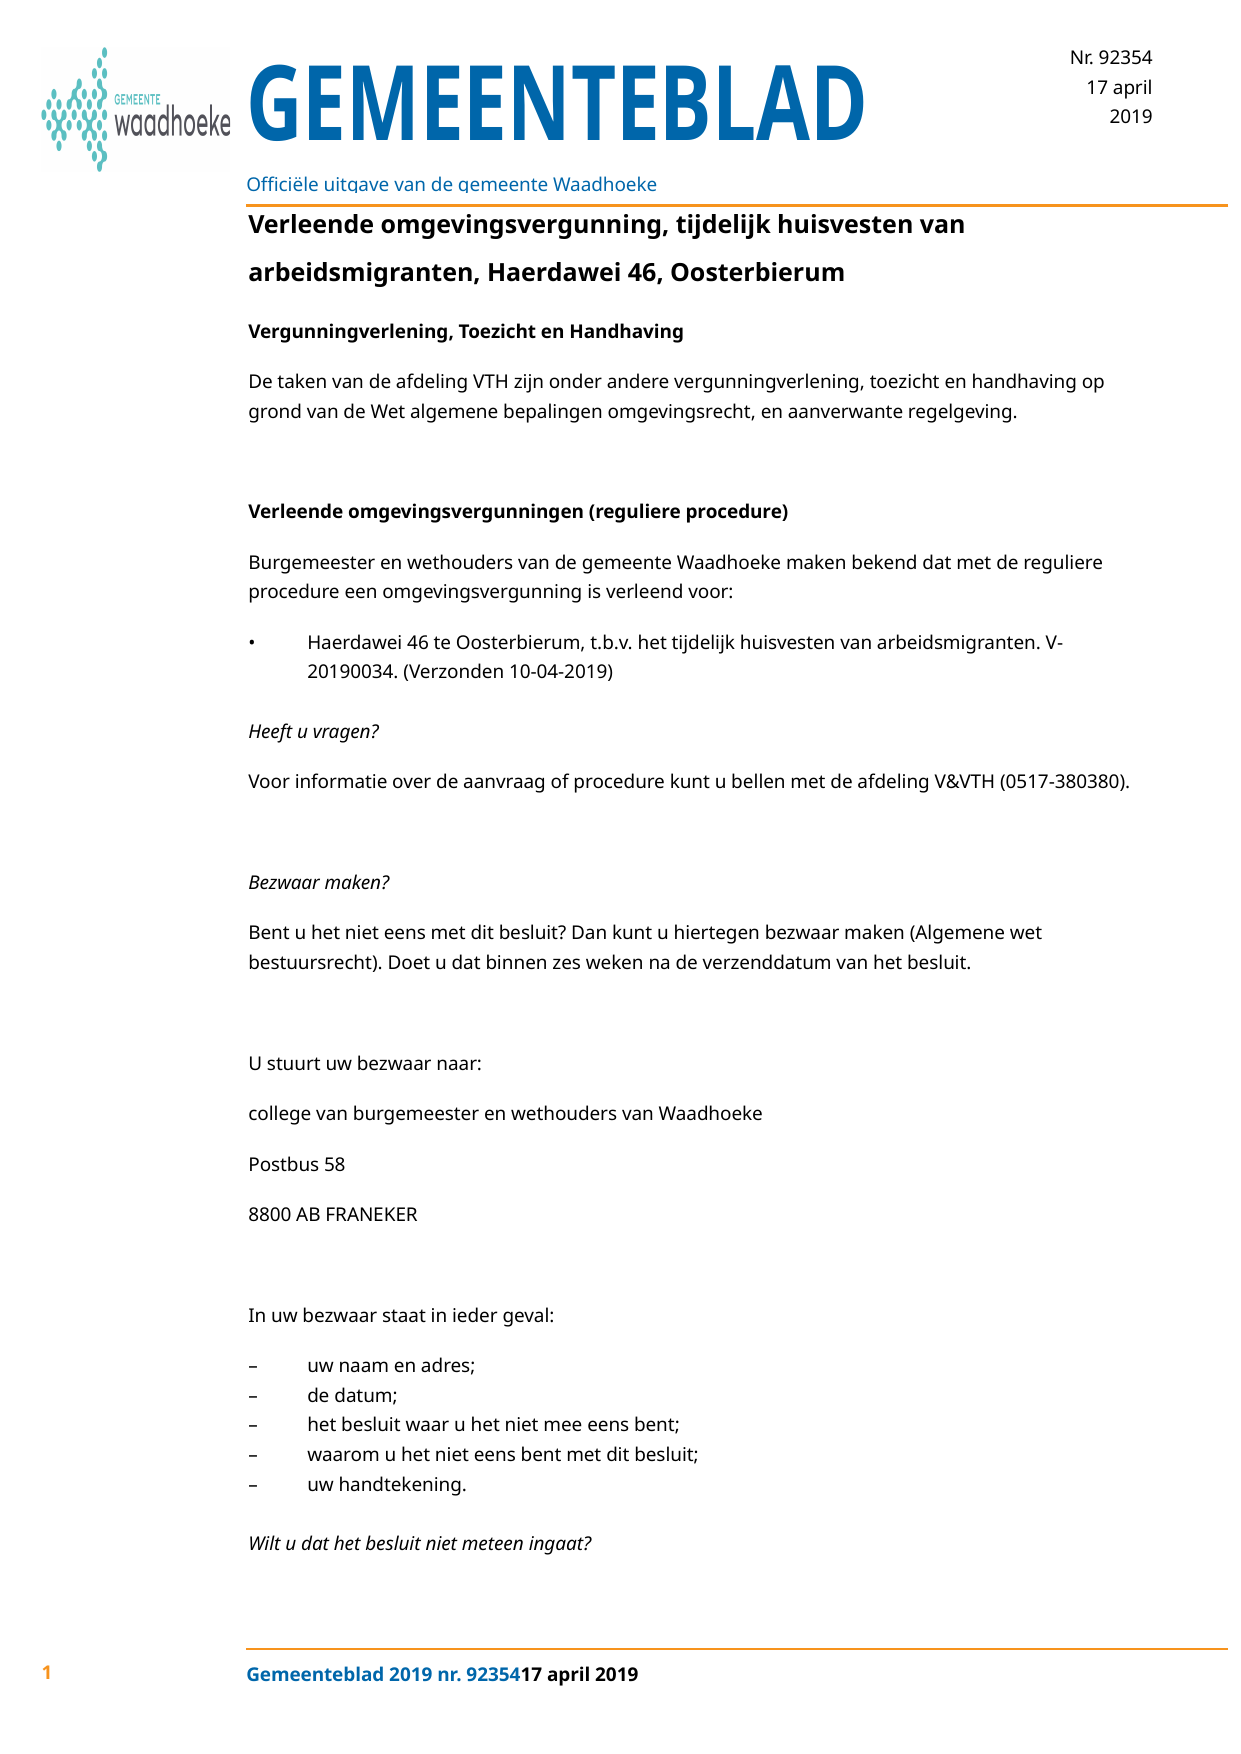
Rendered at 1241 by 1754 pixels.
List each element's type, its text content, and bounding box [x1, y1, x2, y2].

text Wilt u dat het besluit niet meteen ingaat? [248, 1530, 1152, 1556]
text 8800 AB FRANEKER [248, 1201, 1152, 1227]
text Bent u het niet eens met dit besluit? Dan kunt u hiertegen bezwaar maken (Algemene wet bestuursrecht). Doet u dat binnen zes weken na de verzenddatum van het besluit. [248, 919, 1152, 975]
text Bezwaar maken? [248, 869, 1152, 895]
text In uw bezwaar staat in ieder geval: [248, 1302, 1152, 1328]
text U stuurt uw bezwaar naar: [248, 1050, 1152, 1076]
text Burgemeester en wethouders van de gemeente Waadhoeke maken bekend dat met de reguliere procedure een omgevingsvergunning is verleend voor: [248, 549, 1152, 604]
text Vergunningverlening, Toezicht en Handhaving [248, 318, 1152, 344]
list uw naam en adres; [248, 1352, 1152, 1378]
text Heeft u vragen? [248, 718, 1152, 744]
text Postbus 58 [248, 1151, 1152, 1177]
list Haerdawei 46 te Oosterbierum, t.b.v. het tijdelijk huisvesten van arbeidsmigranten. V-20190034. (Verzonden 10-04-2019) [248, 629, 1152, 684]
text Voor informatie over de aanvraag of procedure kunt u bellen met de afdeling V&VTH (0517-380380). [248, 768, 1152, 794]
text De taken van de afdeling VTH zijn onder andere vergunningverlening, toezicht en handhaving op grond van de Wet algemene bepalingen omgevingsrecht, en aanverwante regelgeving. [248, 368, 1152, 424]
text Verleende omgevingsvergunning, tijdelijk huisvesten van arbeidsmigranten, Haerdawei 46, Oosterbierum [248, 207, 1152, 288]
text Verleende omgevingsvergunningen (reguliere procedure) [248, 499, 1152, 524]
list de datum; [248, 1382, 1152, 1408]
list het besluit waar u het niet mee eens bent; [248, 1412, 1152, 1437]
text college van burgemeester en wethouders van Waadhoeke [248, 1100, 1152, 1126]
list waarom u het niet eens bent met dit besluit; [248, 1441, 1152, 1467]
picture [41, 47, 231, 172]
list uw handtekening. [248, 1471, 1152, 1497]
